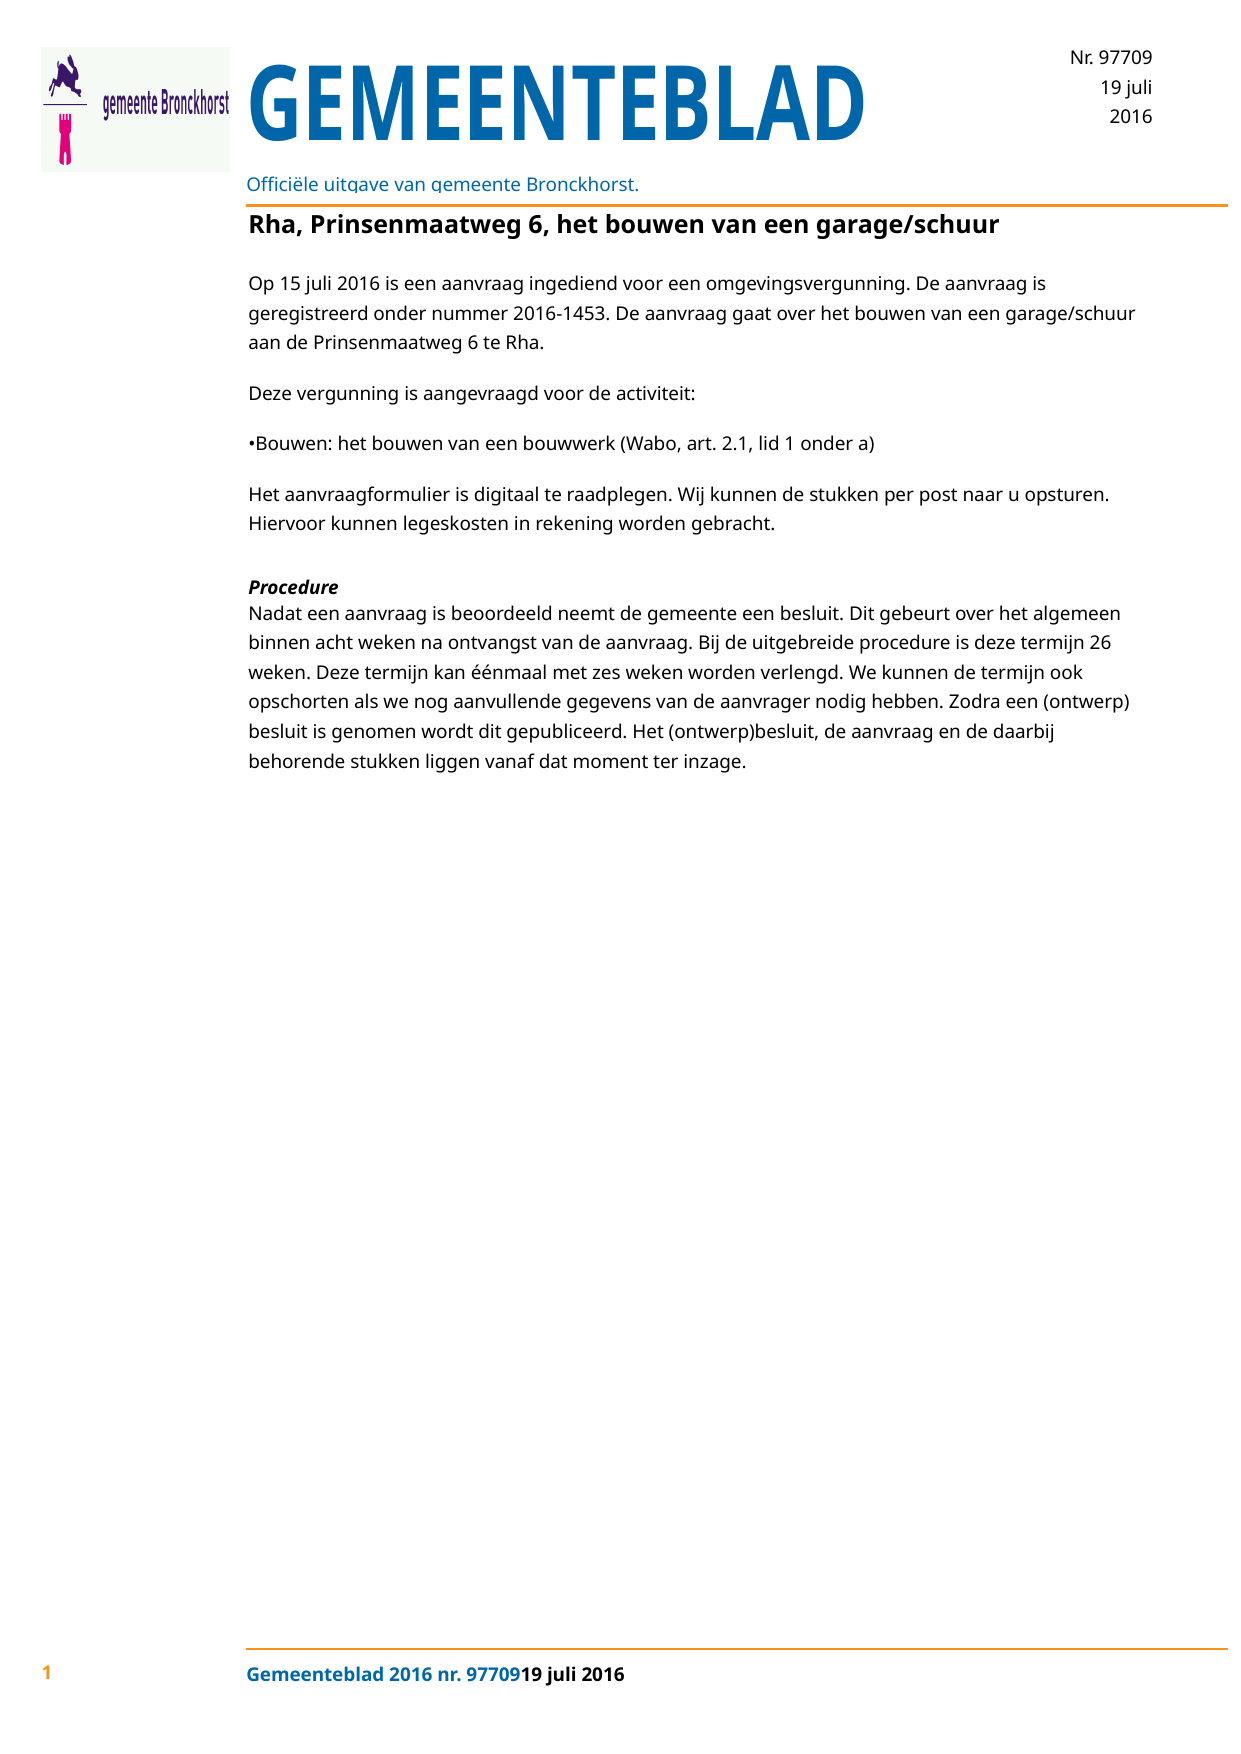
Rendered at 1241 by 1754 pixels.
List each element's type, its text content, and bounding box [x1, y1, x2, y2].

text Procedure [248, 574, 1152, 600]
picture [41, 47, 231, 172]
text Rha, Prinsenmaatweg 6, het bouwen van een garage/schuur [248, 207, 1152, 241]
text •Bouwen: het bouwen van een bouwwerk (Wabo, art. 2.1, lid 1 onder a) [248, 430, 1152, 456]
text Nadat een aanvraag is beoordeeld neemt de gemeente een besluit. Dit gebeurt over het algemeen binnen acht weken na ontvangst van de aanvraag. Bij de uitgebreide procedure is deze termijn 26 weken. Deze termijn kan éénmaal met zes weken worden verlengd. We kunnen de termijn ook opschorten als we nog aanvullende gegevens van de aanvrager nodig hebben. Zodra een (ontwerp) besluit is genomen wordt dit gepubliceerd. Het (ontwerp)besluit, de aanvraag en de daarbij behorende stukken liggen vanaf dat moment ter inzage. [248, 600, 1152, 774]
text Deze vergunning is aangevraagd voor de activiteit: [248, 380, 1152, 406]
text Op 15 juli 2016 is een aanvraag ingediend voor een omgevingsvergunning. De aanvraag is geregistreerd onder nummer 2016-1453. De aanvraag gaat over het bouwen van een garage/schuur aan de Prinsenmaatweg 6 te Rha. [248, 270, 1152, 355]
text Het aanvraagformulier is digitaal te raadplegen. Wij kunnen de stukken per post naar u opsturen. Hiervoor kunnen legeskosten in rekening worden gebracht. [248, 481, 1152, 536]
